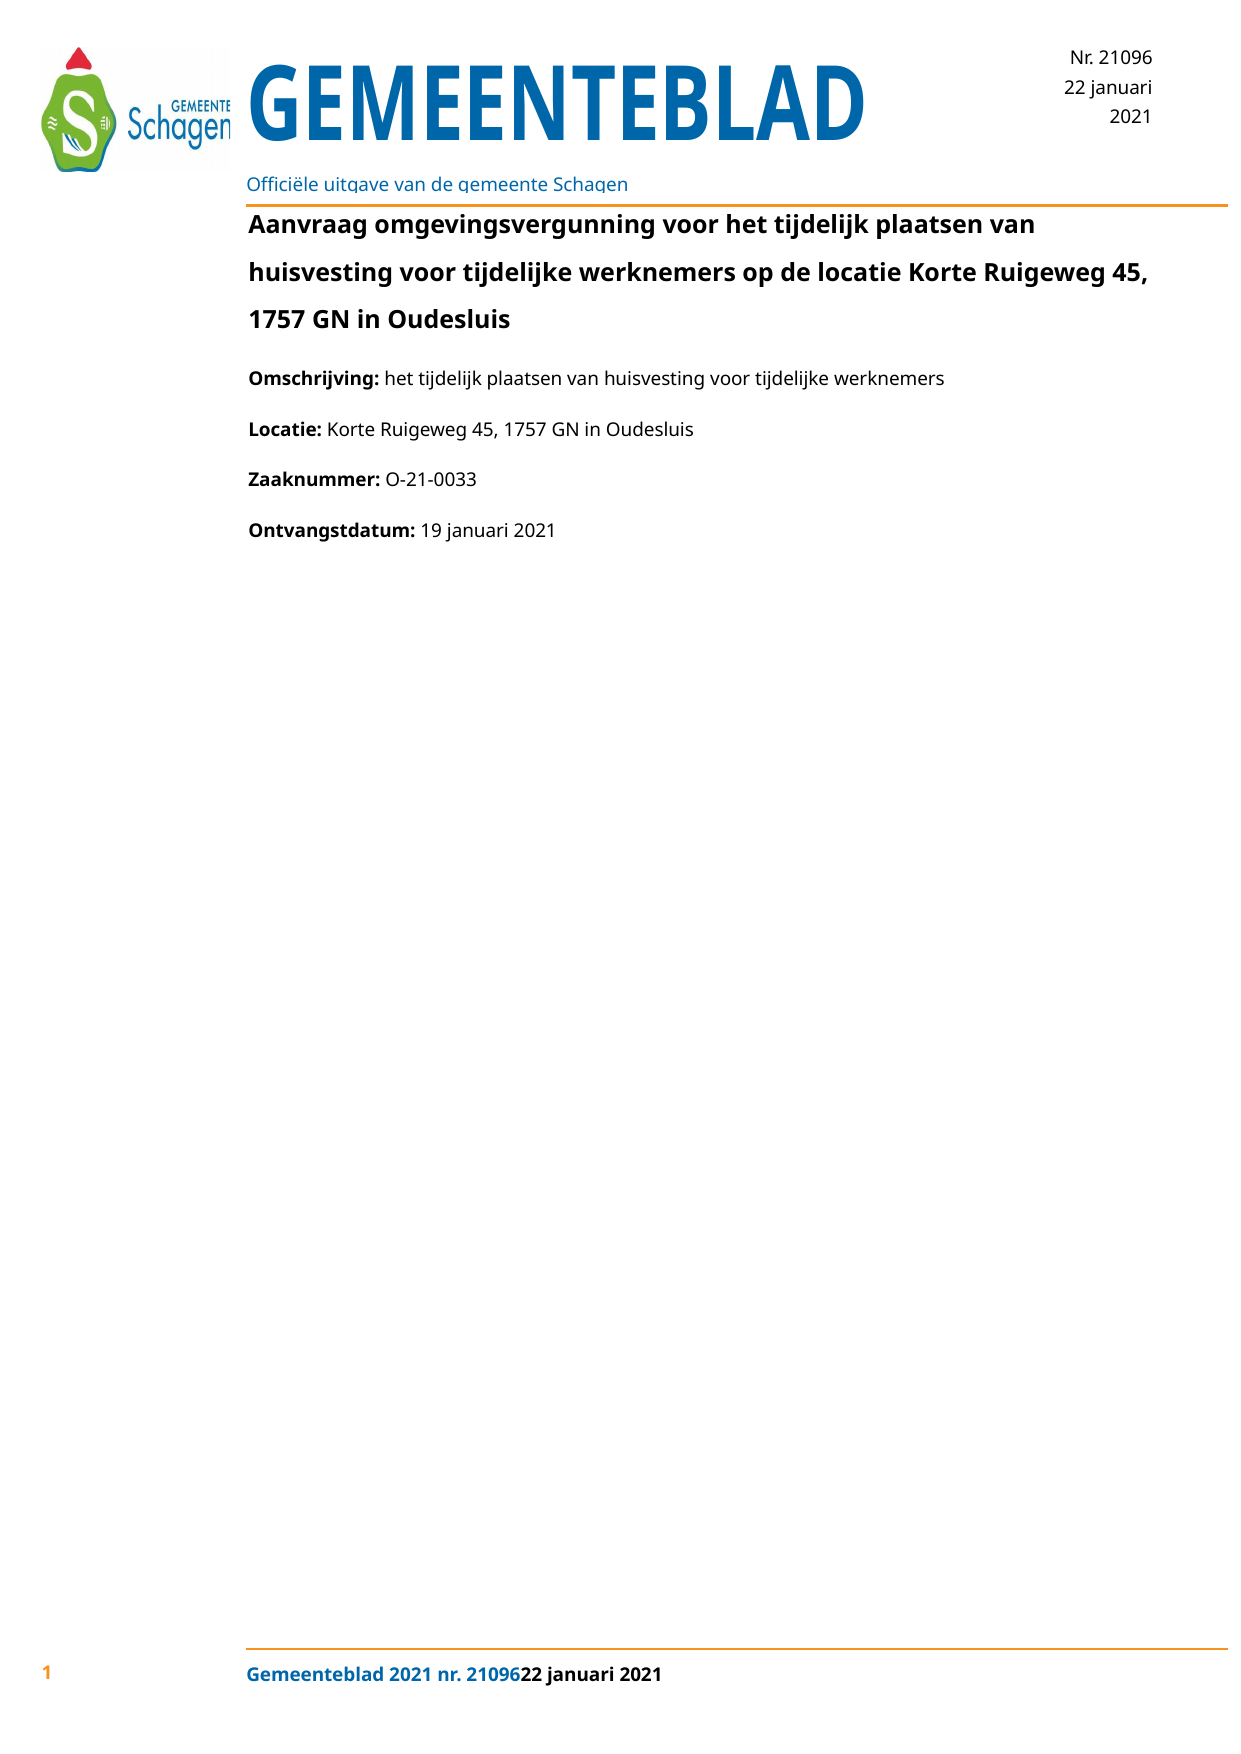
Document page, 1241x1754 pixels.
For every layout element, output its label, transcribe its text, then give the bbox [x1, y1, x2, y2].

text Ontvangstdatum: 19 januari 2021 [248, 517, 1152, 542]
picture [41, 47, 231, 172]
text Omschrijving: het tijdelijk plaatsen van huisvesting voor tijdelijke werknemers [248, 366, 1152, 391]
text Zaaknummer: O-21-0033 [248, 466, 1152, 492]
text Aanvraag omgevingsvergunning voor het tijdelijk plaatsen van huisvesting voor tijdelijke werknemers op de locatie Korte Ruigeweg 45, 1757 GN in Oudesluis [248, 207, 1152, 336]
text Locatie: Korte Ruigeweg 45, 1757 GN in Oudesluis [248, 416, 1152, 442]
